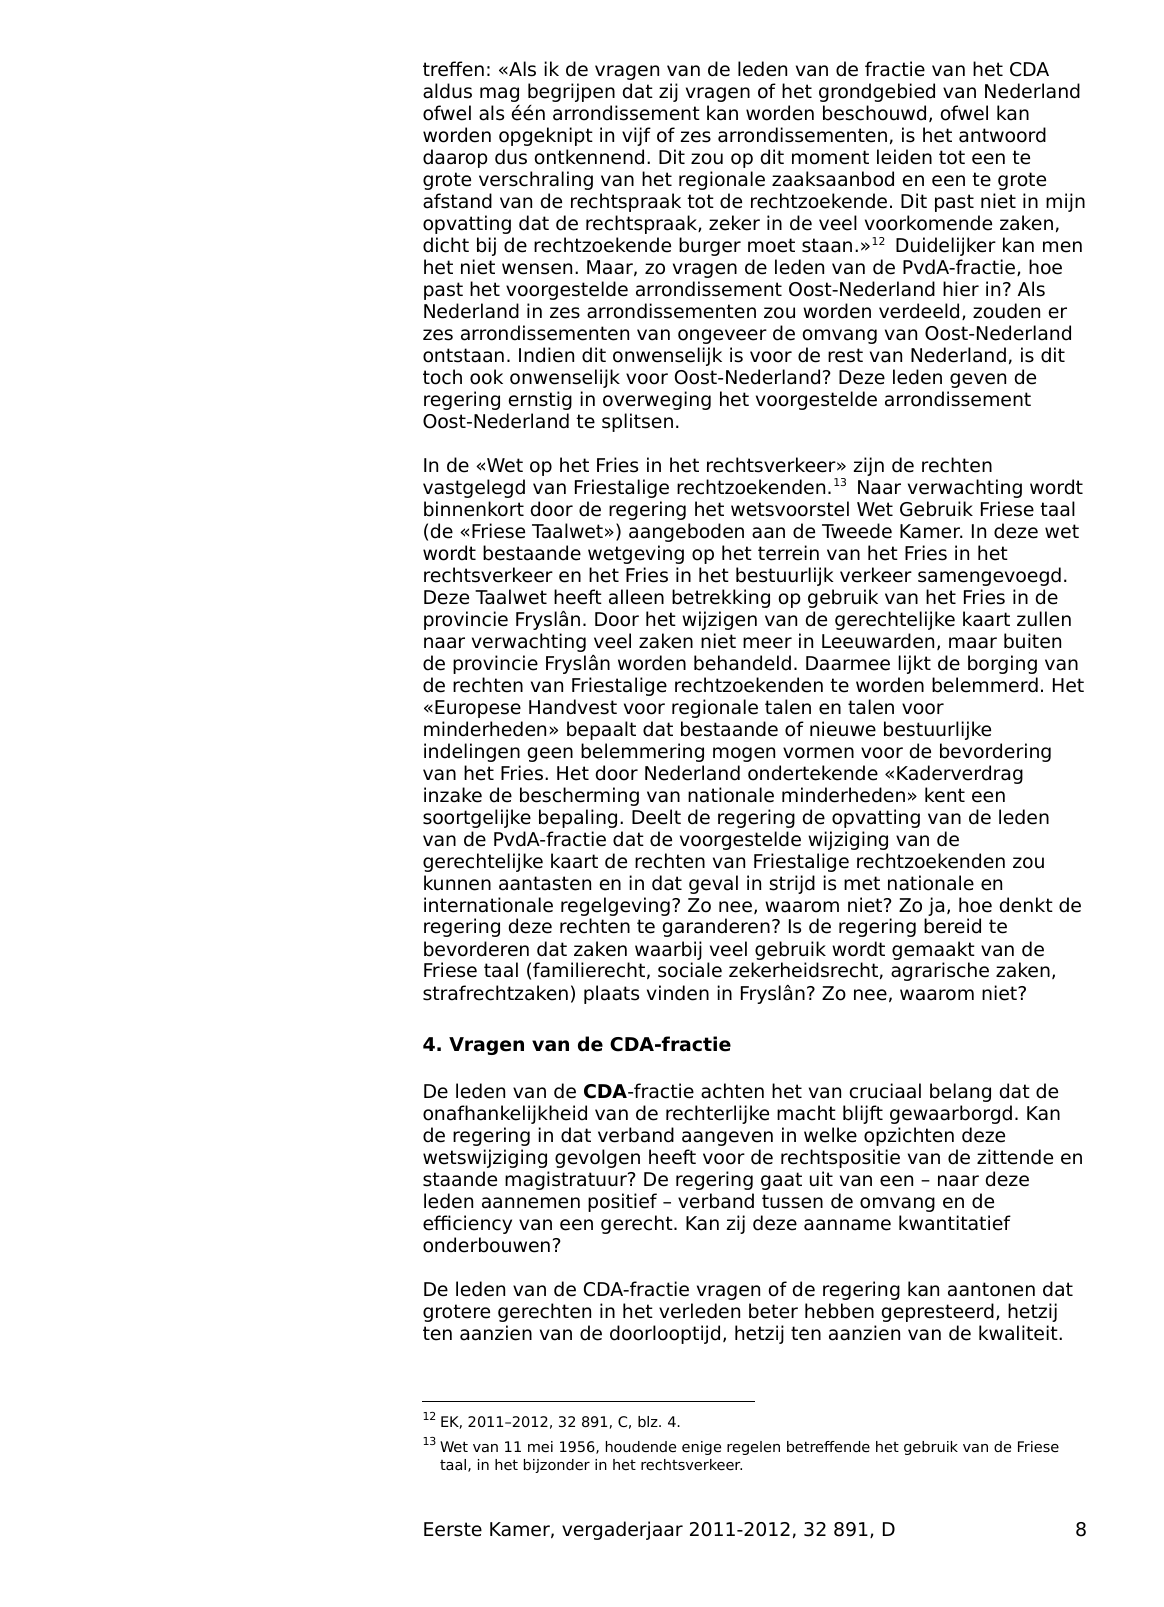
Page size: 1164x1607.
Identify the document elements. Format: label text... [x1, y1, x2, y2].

subtitle 4. Vragen van de CDA-fractie [422, 1034, 1087, 1056]
text In de «Wet op het Fries in het rechtsverkeer» zijn de rechten vastgelegd van Friestalige rechtzoekenden. Naar verwachting wordt binnenkort door de regering het wetsvoorstel Wet Gebruik Friese taal (de «Friese Taalwet») aangeboden aan de Tweede Kamer. In deze wet wordt bestaande wetgeving op het terrein van het Fries in het rechtsverkeer en het Fries in het bestuurlijk verkeer samengevoegd. Deze Taalwet heeft alleen betrekking op gebruik van het Fries in de provincie Fryslân. Door het wijzigen van de gerechtelijke kaart zullen naar verwachting veel zaken niet meer in Leeuwarden, maar buiten de provincie Fryslân worden behandeld. Daarmee lijkt de borging van de rechten van Friestalige rechtzoekenden te worden belemmerd. Het «Europese Handvest voor regionale talen en talen voor minderheden» bepaalt dat bestaande of nieuwe bestuurlijke indelingen geen belemmering mogen vormen voor de bevordering van het Fries. Het door Nederland ondertekende «Kaderverdrag inzake de bescherming van nationale minderheden» kent een soortgelijke bepaling. Deelt de regering de opvatting van de leden van de PvdA-fractie dat de voorgestelde wijziging van de gerechtelijke kaart de rechten van Friestalige rechtzoekenden zou kunnen aantasten en in dat geval in strijd is met nationale en internationale regelgeving? Zo nee, waarom niet? Zo ja, hoe denkt de regering deze rechten te garanderen? Is de regering bereid te bevorderen dat zaken waarbij veel gebruik wordt gemaakt van de Friese taal (familierecht, sociale zekerheidsrecht, agrarische zaken, strafrechtzaken) plaats vinden in Fryslân? Zo nee, waarom niet? [422, 455, 1087, 1004]
text treffen: «Als ik de vragen van de leden van de fractie van het CDA aldus mag begrijpen dat zij vragen of het grondgebied van Nederland ofwel als één arrondissement kan worden beschouwd, ofwel kan worden opgeknipt in vijf of zes arrondissementen, is het antwoord daarop dus ontkennend. Dit zou op dit moment leiden tot een te grote verschraling van het regionale zaaksaanbod en een te grote afstand van de rechtspraak tot de rechtzoekende. Dit past niet in mijn opvatting dat de rechtspraak, zeker in de veel voorkomende zaken, dicht bij de rechtzoekende burger moet staan.» Duidelijker kan men het niet wensen. Maar, zo vragen de leden van de PvdA-fractie, hoe past het voorgestelde arrondissement Oost-Nederland hier in? Als Nederland in zes arrondissementen zou worden verdeeld, zouden er zes arrondissementen van ongeveer de omvang van Oost-Nederland ontstaan. Indien dit onwenselijk is voor de rest van Nederland, is dit toch ook onwenselijk voor Oost-Nederland? Deze leden geven de regering ernstig in overweging het voorgestelde arrondissement Oost-Nederland te splitsen. [422, 59, 1087, 433]
text De leden van de CDA-fractie achten het van cruciaal belang dat de onafhankelijkheid van de rechterlijke macht blijft gewaarborgd. Kan de regering in dat verband aangeven in welke opzichten deze wetswijziging gevolgen heeft voor de rechtspositie van de zittende en staande magistratuur? De regering gaat uit van een – naar deze leden aannemen positief – verband tussen de omvang en de efficiency van een gerecht. Kan zij deze aanname kwantitatief onderbouwen? [422, 1081, 1087, 1257]
text De leden van de CDA-fractie vragen of de regering kan aantonen dat grotere gerechten in het verleden beter hebben gepresteerd, hetzij ten aanzien van de doorlooptijd, hetzij ten aanzien van de kwaliteit. [422, 1279, 1087, 1345]
text EK, 2011–2012, 32 891, C, blz. 4. [422, 1410, 1087, 1432]
text Wet van 11 mei 1956, houdende enige regelen betreffende het gebruik van de Friese taal, in het bijzonder in het rechtsverkeer. [422, 1435, 1087, 1474]
